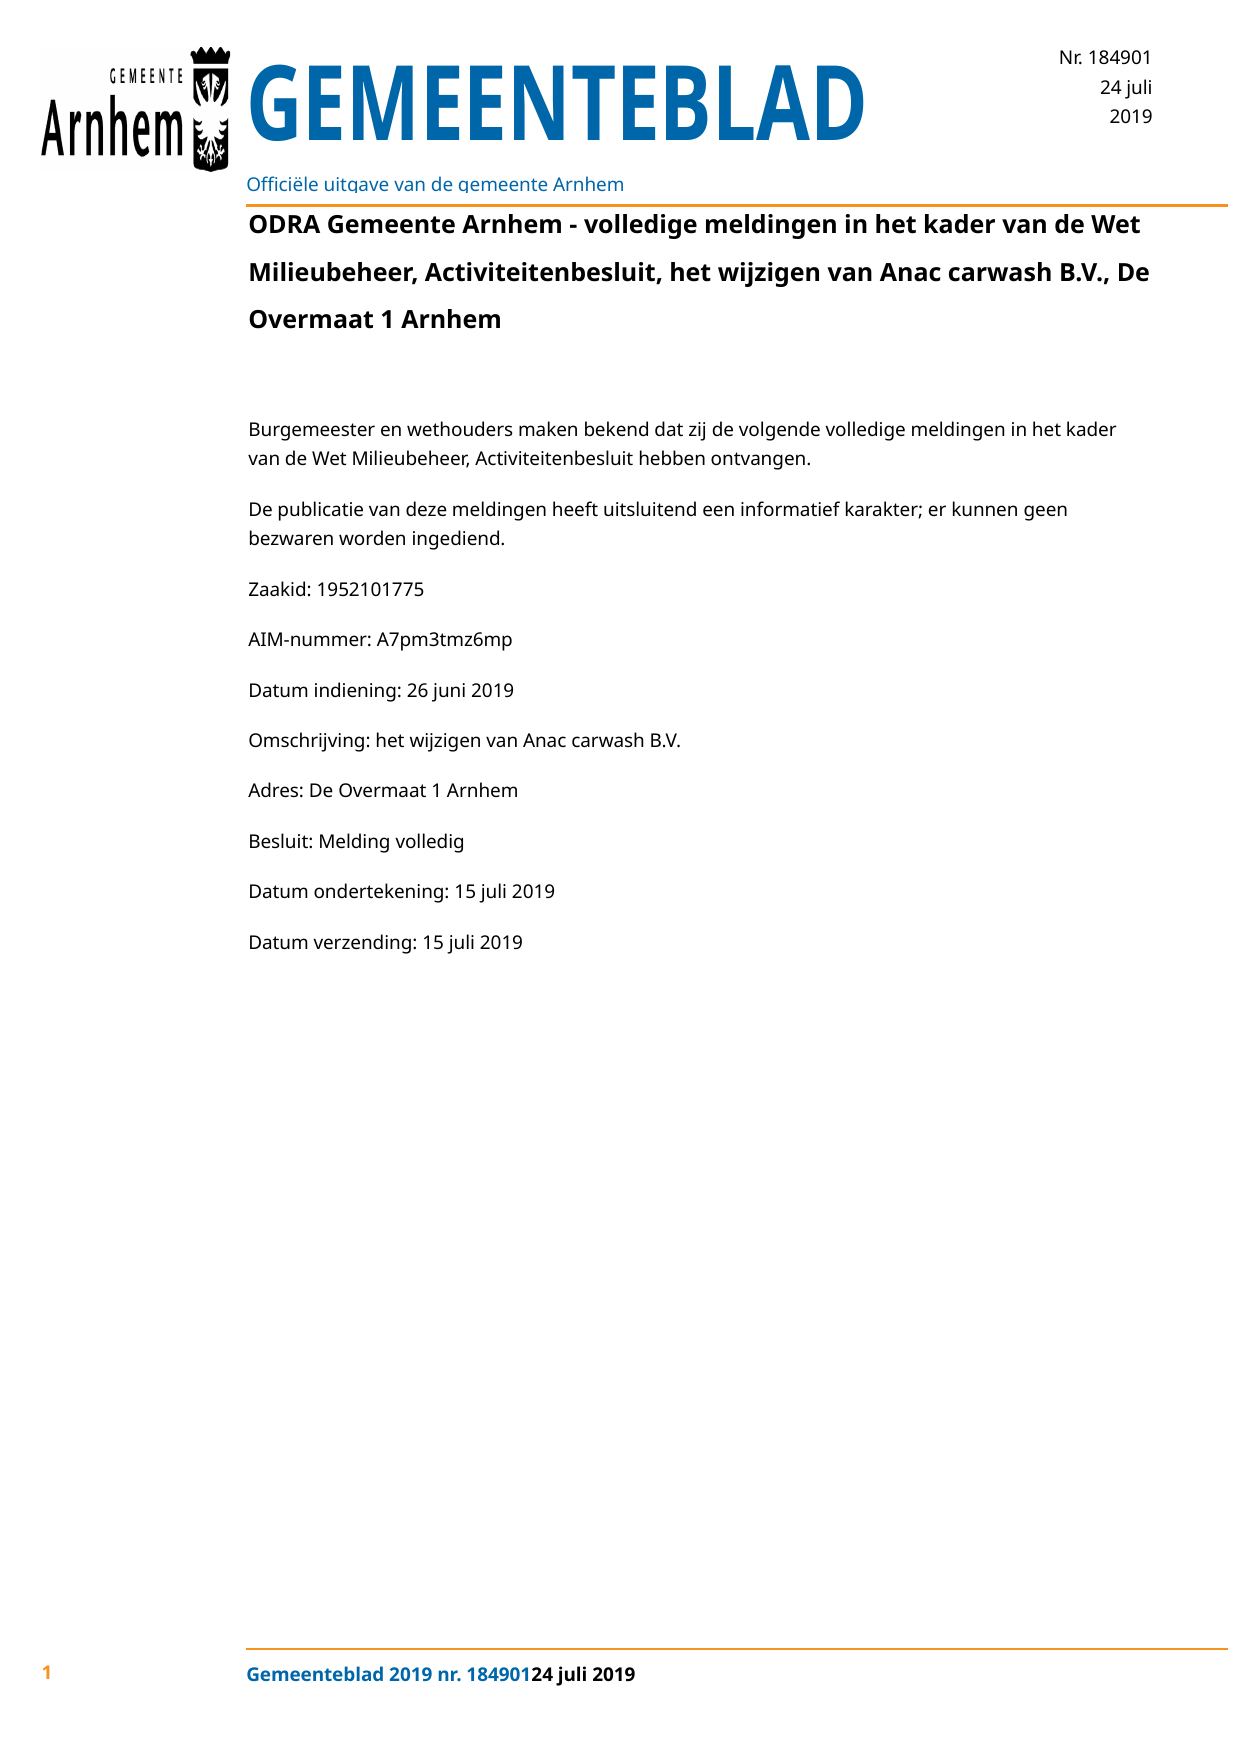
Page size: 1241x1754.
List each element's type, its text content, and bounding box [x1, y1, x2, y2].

text Burgemeester en wethouders maken bekend dat zij de volgende volledige meldingen in het kader van de Wet Milieubeheer, Activiteitenbesluit hebben ontvangen. [248, 416, 1152, 471]
text ODRA Gemeente Arnhem - volledige meldingen in het kader van de Wet Milieubeheer, Activiteitenbesluit, het wijzigen van Anac carwash B.V., De Overmaat 1 Arnhem [248, 207, 1152, 336]
picture [41, 47, 231, 172]
text Besluit: Melding volledig [248, 828, 1152, 854]
text Datum verzending: 15 juli 2019 [248, 929, 1152, 954]
text Datum indiening: 26 juni 2019 [248, 677, 1152, 702]
text Datum ondertekening: 15 juli 2019 [248, 878, 1152, 904]
text Adres: De Overmaat 1 Arnhem [248, 778, 1152, 803]
text Zaakid: 1952101775 [248, 576, 1152, 602]
text AIM-nummer: A7pm3tmz6mp [248, 626, 1152, 652]
text Omschrijving: het wijzigen van Anac carwash B.V. [248, 727, 1152, 753]
text De publicatie van deze meldingen heeft uitsluitend een informatief karakter; er kunnen geen bezwaren worden ingediend. [248, 496, 1152, 551]
